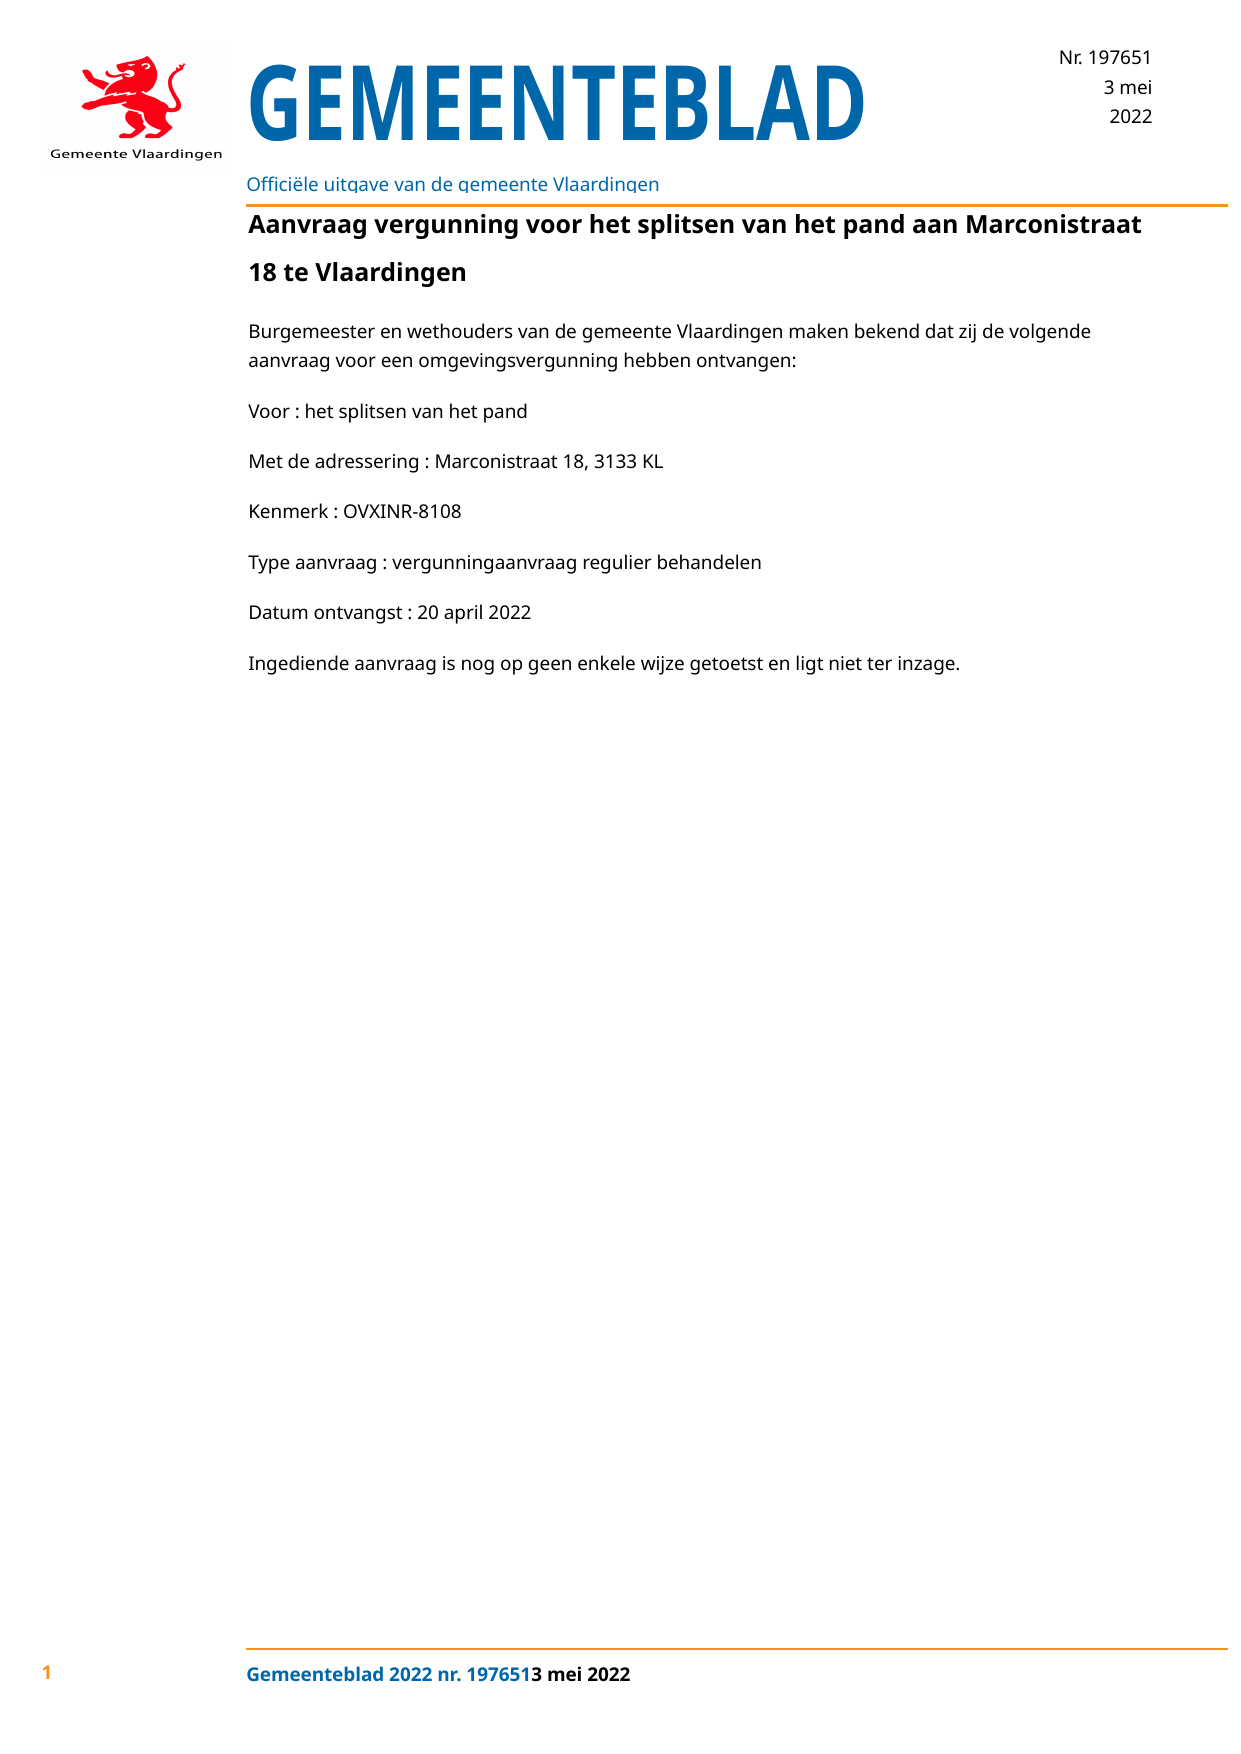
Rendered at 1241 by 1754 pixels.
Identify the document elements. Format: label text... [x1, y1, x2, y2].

text Type aanvraag : vergunningaanvraag regulier behandelen [248, 549, 1152, 575]
text Met de adressering : Marconistraat 18, 3133 KL [248, 448, 1152, 474]
text Voor : het splitsen van het pand [248, 398, 1152, 424]
text Kenmerk : OVXINR-8108 [248, 499, 1152, 524]
text Aanvraag vergunning voor het splitsen van het pand aan Marconistraat 18 te Vlaardingen [248, 207, 1152, 288]
text Ingediende aanvraag is nog op geen enkele wijze getoetst en ligt niet ter inzage. [248, 650, 1152, 676]
text Burgemeester en wethouders van de gemeente Vlaardingen maken bekend dat zij de volgende aanvraag voor een omgevingsvergunning hebben ontvangen: [248, 318, 1152, 373]
picture [41, 47, 231, 172]
text Datum ontvangst : 20 april 2022 [248, 599, 1152, 625]
